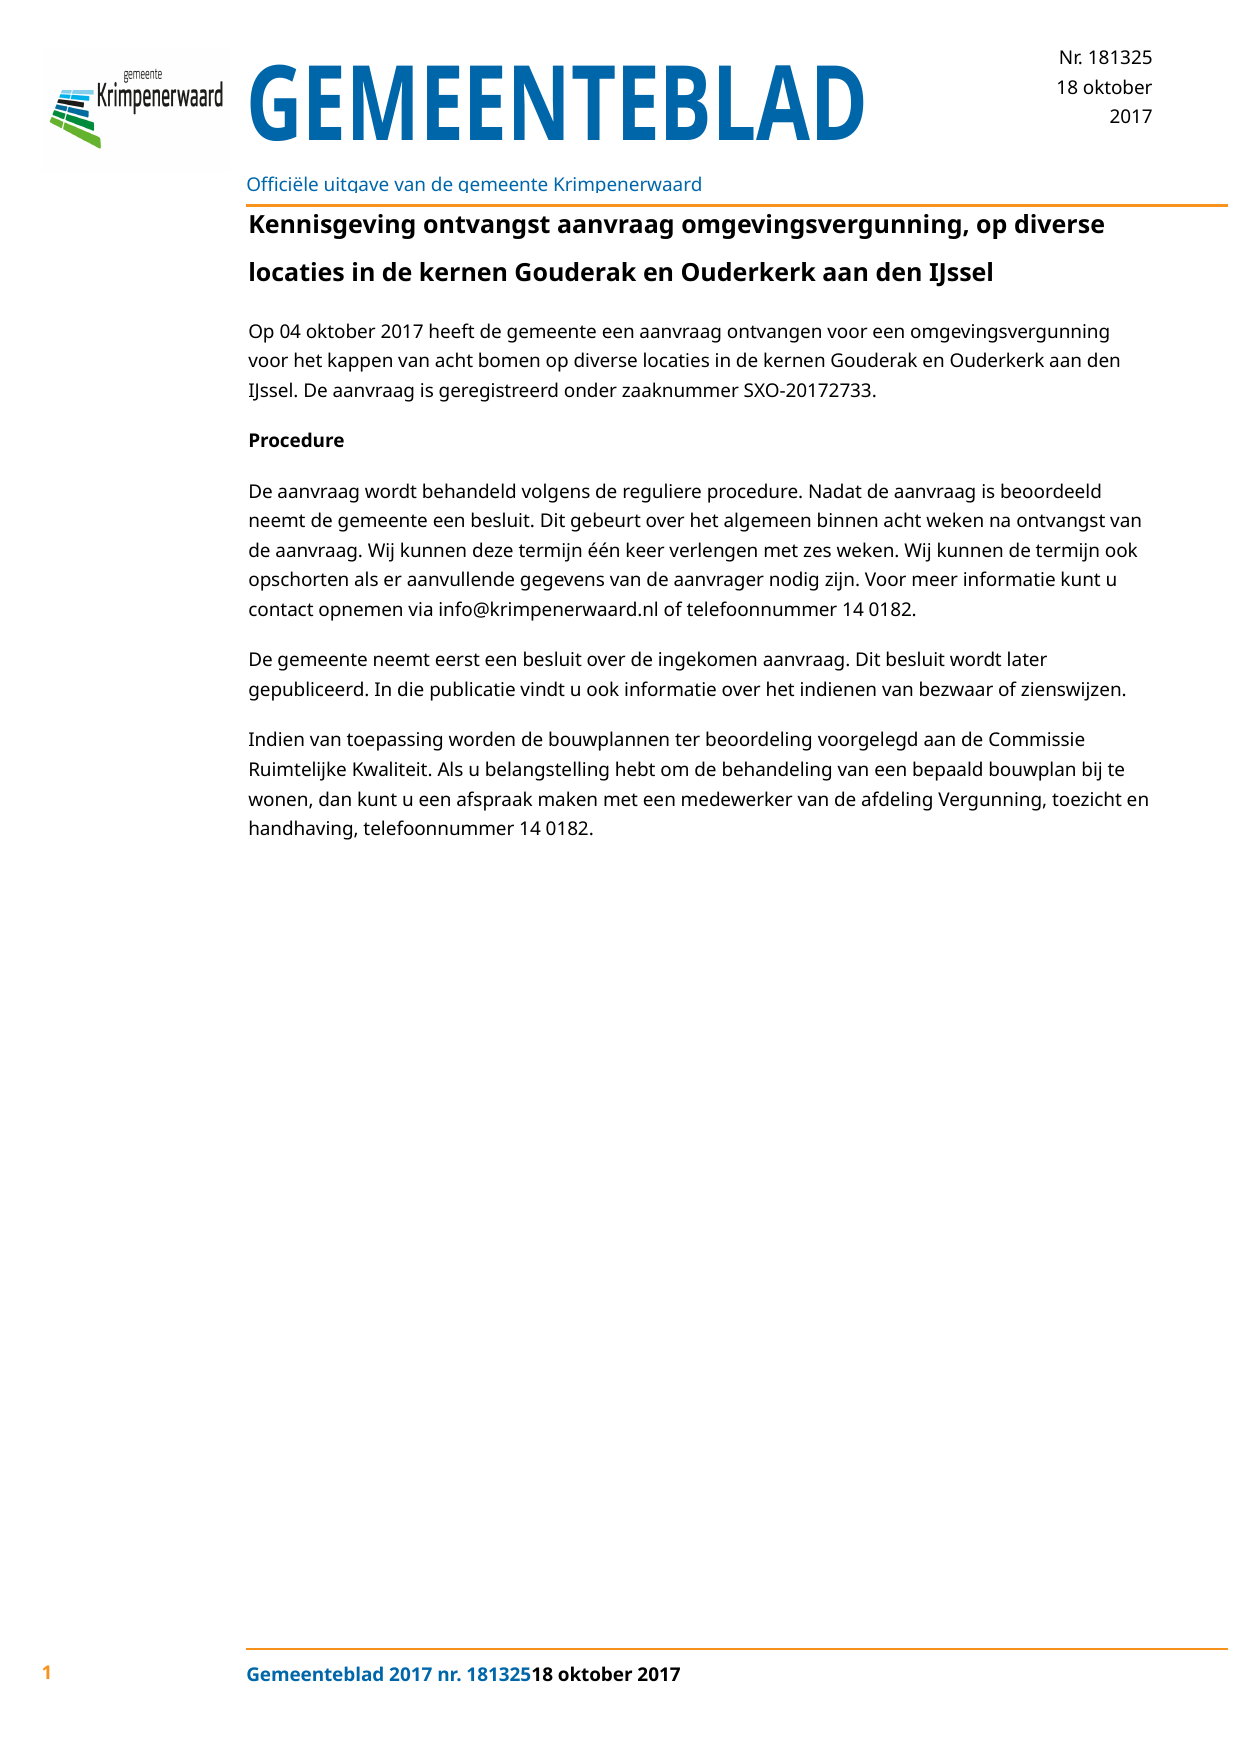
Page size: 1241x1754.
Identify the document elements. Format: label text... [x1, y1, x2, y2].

text De aanvraag wordt behandeld volgens de reguliere procedure. Nadat de aanvraag is beoordeeld neemt de gemeente een besluit. Dit gebeurt over het algemeen binnen acht weken na ontvangst van de aanvraag. Wij kunnen deze termijn één keer verlengen met zes weken. Wij kunnen de termijn ook opschorten als er aanvullende gegevens van de aanvrager nodig zijn. Voor meer informatie kunt u contact opnemen via info@krimpenerwaard.nl of telefoonnummer 14 0182. [248, 478, 1152, 622]
text Procedure [248, 427, 1152, 453]
text Op 04 oktober 2017 heeft de gemeente een aanvraag ontvangen voor een omgevingsvergunning voor het kappen van acht bomen op diverse locaties in de kernen Gouderak en Ouderkerk aan den IJssel. De aanvraag is geregistreerd onder zaaknummer SXO-20172733. [248, 318, 1152, 403]
text Indien van toepassing worden de bouwplannen ter beoordeling voorgelegd aan de Commissie Ruimtelijke Kwaliteit. Als u belangstelling hebt om de behandeling van een bepaald bouwplan bij te wonen, dan kunt u een afspraak maken met een medewerker van de afdeling Vergunning, toezicht en handhaving, telefoonnummer 14 0182. [248, 727, 1152, 841]
picture [41, 47, 231, 172]
text De gemeente neemt eerst een besluit over de ingekomen aanvraag. Dit besluit wordt later gepubliceerd. In die publicatie vindt u ook informatie over het indienen van bezwaar of zienswijzen. [248, 647, 1152, 702]
text Kennisgeving ontvangst aanvraag omgevingsvergunning, op diverse locaties in de kernen Gouderak en Ouderkerk aan den IJssel [248, 207, 1152, 288]
